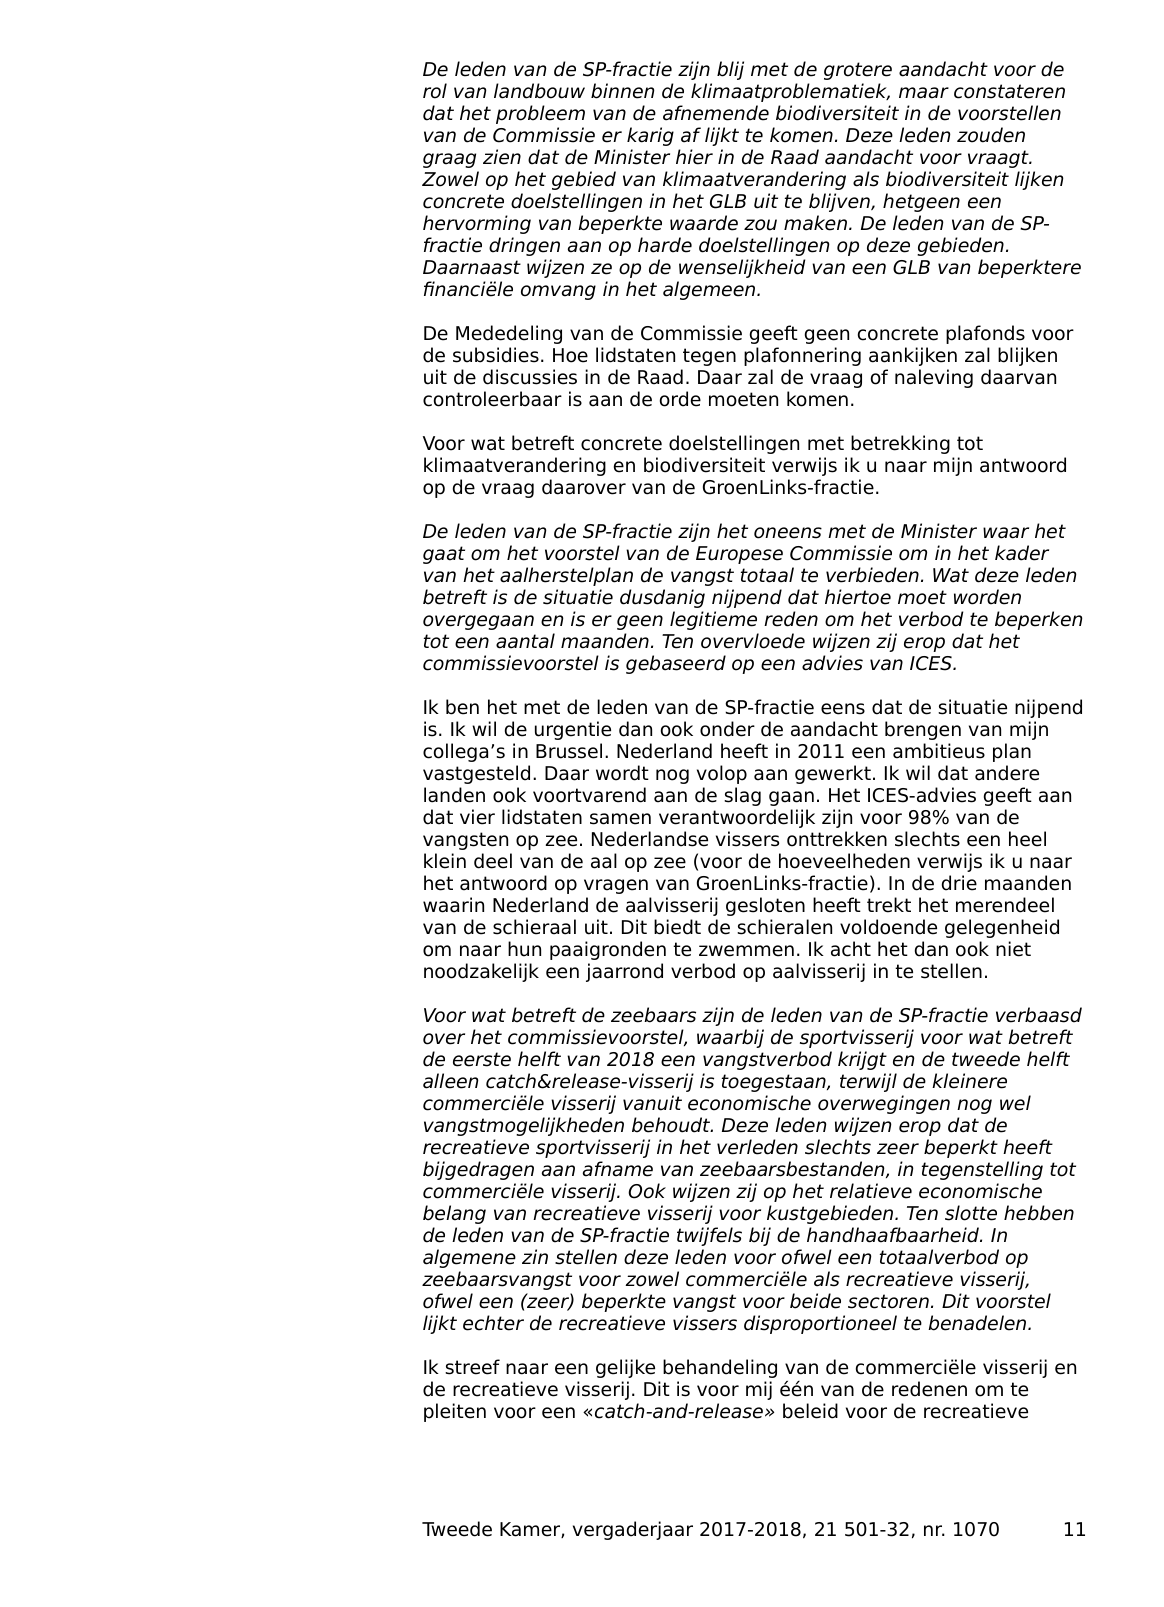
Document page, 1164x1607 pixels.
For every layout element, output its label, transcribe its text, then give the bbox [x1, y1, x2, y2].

text Voor wat betreft de zeebaars zijn de leden van de SP-fractie verbaasd over het commissievoorstel, waarbij de sportvisserij voor wat betreft de eerste helft van 2018 een vangstverbod krijgt en de tweede helft alleen catch&release-visserij is toegestaan, terwijl de kleinere commerciële visserij vanuit economische overwegingen nog wel vangstmogelijkheden behoudt. Deze leden wijzen erop dat de recreatieve sportvisserij in het verleden slechts zeer beperkt heeft bijgedragen aan afname van zeebaarsbestanden, in tegenstelling tot commerciële visserij. Ook wijzen zij op het relatieve economische belang van recreatieve visserij voor kustgebieden. Ten slotte hebben de leden van de SP-fractie twijfels bij de handhaafbaarheid. In algemene zin stellen deze leden voor ofwel een totaalverbod op zeebaarsvangst voor zowel commerciële als recreatieve visserij, ofwel een (zeer) beperkte vangst voor beide sectoren. Dit voorstel lijkt echter de recreatieve vissers disproportioneel te benadelen. [422, 1005, 1087, 1335]
text Voor wat betreft concrete doelstellingen met betrekking tot klimaatverandering en biodiversiteit verwijs ik u naar mijn antwoord op de vraag daarover van de GroenLinks-fractie. [422, 433, 1087, 499]
text De leden van de SP-fractie zijn het oneens met de Minister waar het gaat om het voorstel van de Europese Commissie om in het kader van het aalherstelplan de vangst totaal te verbieden. Wat deze leden betreft is de situatie dusdanig nijpend dat hiertoe moet worden overgegaan en is er geen legitieme reden om het verbod te beperken tot een aantal maanden. Ten overvloede wijzen zij erop dat het commissievoorstel is gebaseerd op een advies van ICES. [422, 521, 1087, 675]
text De leden van de SP-fractie zijn blij met de grotere aandacht voor de rol van landbouw binnen de klimaatproblematiek, maar constateren dat het probleem van de afnemende biodiversiteit in de voorstellen van de Commissie er karig af lijkt te komen. Deze leden zouden graag zien dat de Minister hier in de Raad aandacht voor vraagt. Zowel op het gebied van klimaatverandering als biodiversiteit lijken concrete doelstellingen in het GLB uit te blijven, hetgeen een hervorming van beperkte waarde zou maken. De leden van de SP-fractie dringen aan op harde doelstellingen op deze gebieden. Daarnaast wijzen ze op de wenselijkheid van een GLB van beperktere financiële omvang in het algemeen. [422, 59, 1087, 301]
text Ik streef naar een gelijke behandeling van de commerciële visserij en de recreatieve visserij. Dit is voor mij één van de redenen om te pleiten voor een «catch-and-release» beleid voor de recreatieve [422, 1357, 1087, 1423]
text Ik ben het met de leden van de SP-fractie eens dat de situatie nijpend is. Ik wil de urgentie dan ook onder de aandacht brengen van mijn collega’s in Brussel. Nederland heeft in 2011 een ambitieus plan vastgesteld. Daar wordt nog volop aan gewerkt. Ik wil dat andere landen ook voortvarend aan de slag gaan. Het ICES-advies geeft aan dat vier lidstaten samen verantwoordelijk zijn voor 98% van de vangsten op zee. Nederlandse vissers onttrekken slechts een heel klein deel van de aal op zee (voor de hoeveelheden verwijs ik u naar het antwoord op vragen van GroenLinks-fractie). In de drie maanden waarin Nederland de aalvisserij gesloten heeft trekt het merendeel van de schieraal uit. Dit biedt de schieralen voldoende gelegenheid om naar hun paaigronden te zwemmen. Ik acht het dan ook niet noodzakelijk een jaarrond verbod op aalvisserij in te stellen. [422, 697, 1087, 983]
text De Mededeling van de Commissie geeft geen concrete plafonds voor de subsidies. Hoe lidstaten tegen plafonnering aankijken zal blijken uit de discussies in de Raad. Daar zal de vraag of naleving daarvan controleerbaar is aan de orde moeten komen. [422, 323, 1087, 411]
